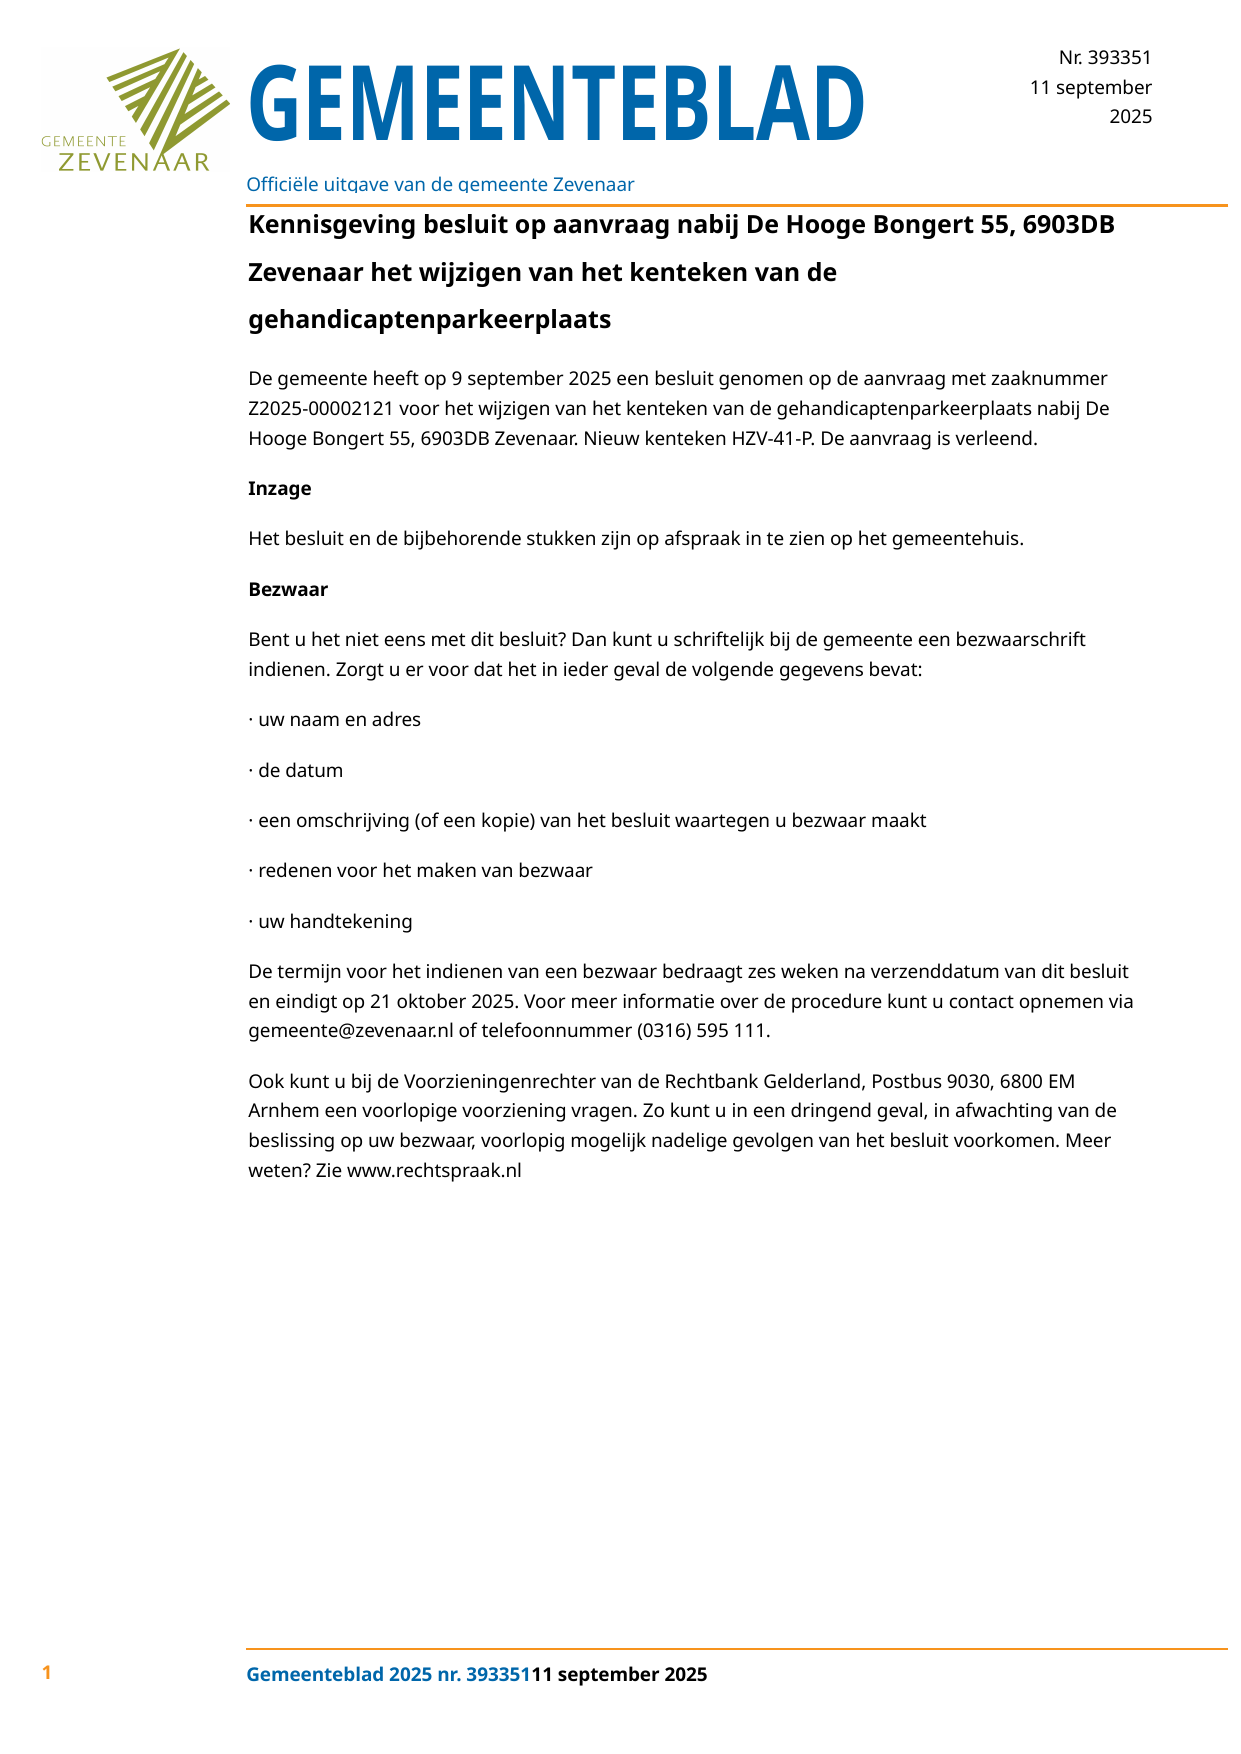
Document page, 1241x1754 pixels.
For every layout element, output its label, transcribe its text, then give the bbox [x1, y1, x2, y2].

text · redenen voor het maken van bezwaar [248, 858, 1152, 883]
text De termijn voor het indienen van een bezwaar bedraagt zes weken na verzenddatum van dit besluit en eindigt op 21 oktober 2025. Voor meer informatie over de procedure kunt u contact opnemen via gemeente@zevenaar.nl of telefoonnummer (0316) 595 111. [248, 958, 1152, 1043]
text · uw handtekening [248, 908, 1152, 934]
text Bent u het niet eens met dit besluit? Dan kunt u schriftelijk bij de gemeente een bezwaarschrift indienen. Zorgt u er voor dat het in ieder geval de volgende gegevens bevat: [248, 626, 1152, 682]
text · de datum [248, 757, 1152, 782]
text Het besluit en de bijbehorende stukken zijn op afspraak in te zien op het gemeentehuis. [248, 526, 1152, 551]
text De gemeente heeft op 9 september 2025 een besluit genomen op de aanvraag met zaaknummer Z2025-00002121 voor het wijzigen van het kenteken van de gehandicaptenparkeerplaats nabij De Hooge Bongert 55, 6903DB Zevenaar. Nieuw kenteken HZV-41-P. De aanvraag is verleend. [248, 366, 1152, 450]
text Ook kunt u bij de Voorzieningenrechter van de Rechtbank Gelderland, Postbus 9030, 6800 EM Arnhem een voorlopige voorziening vragen. Zo kunt u in een dringend geval, in afwachting van de beslissing op uw bezwaar, voorlopig mogelijk nadelige gevolgen van het besluit voorkomen. Meer weten? Zie www.rechtspraak.nl [248, 1068, 1152, 1182]
text · een omschrijving (of een kopie) van het besluit waartegen u bezwaar maakt [248, 807, 1152, 833]
picture [41, 47, 231, 172]
text Inzage [248, 475, 1152, 501]
text Bezwaar [248, 576, 1152, 602]
text · uw naam en adres [248, 706, 1152, 732]
text Kennisgeving besluit op aanvraag nabij De Hooge Bongert 55, 6903DB Zevenaar het wijzigen van het kenteken van de gehandicaptenparkeerplaats [248, 207, 1152, 336]
